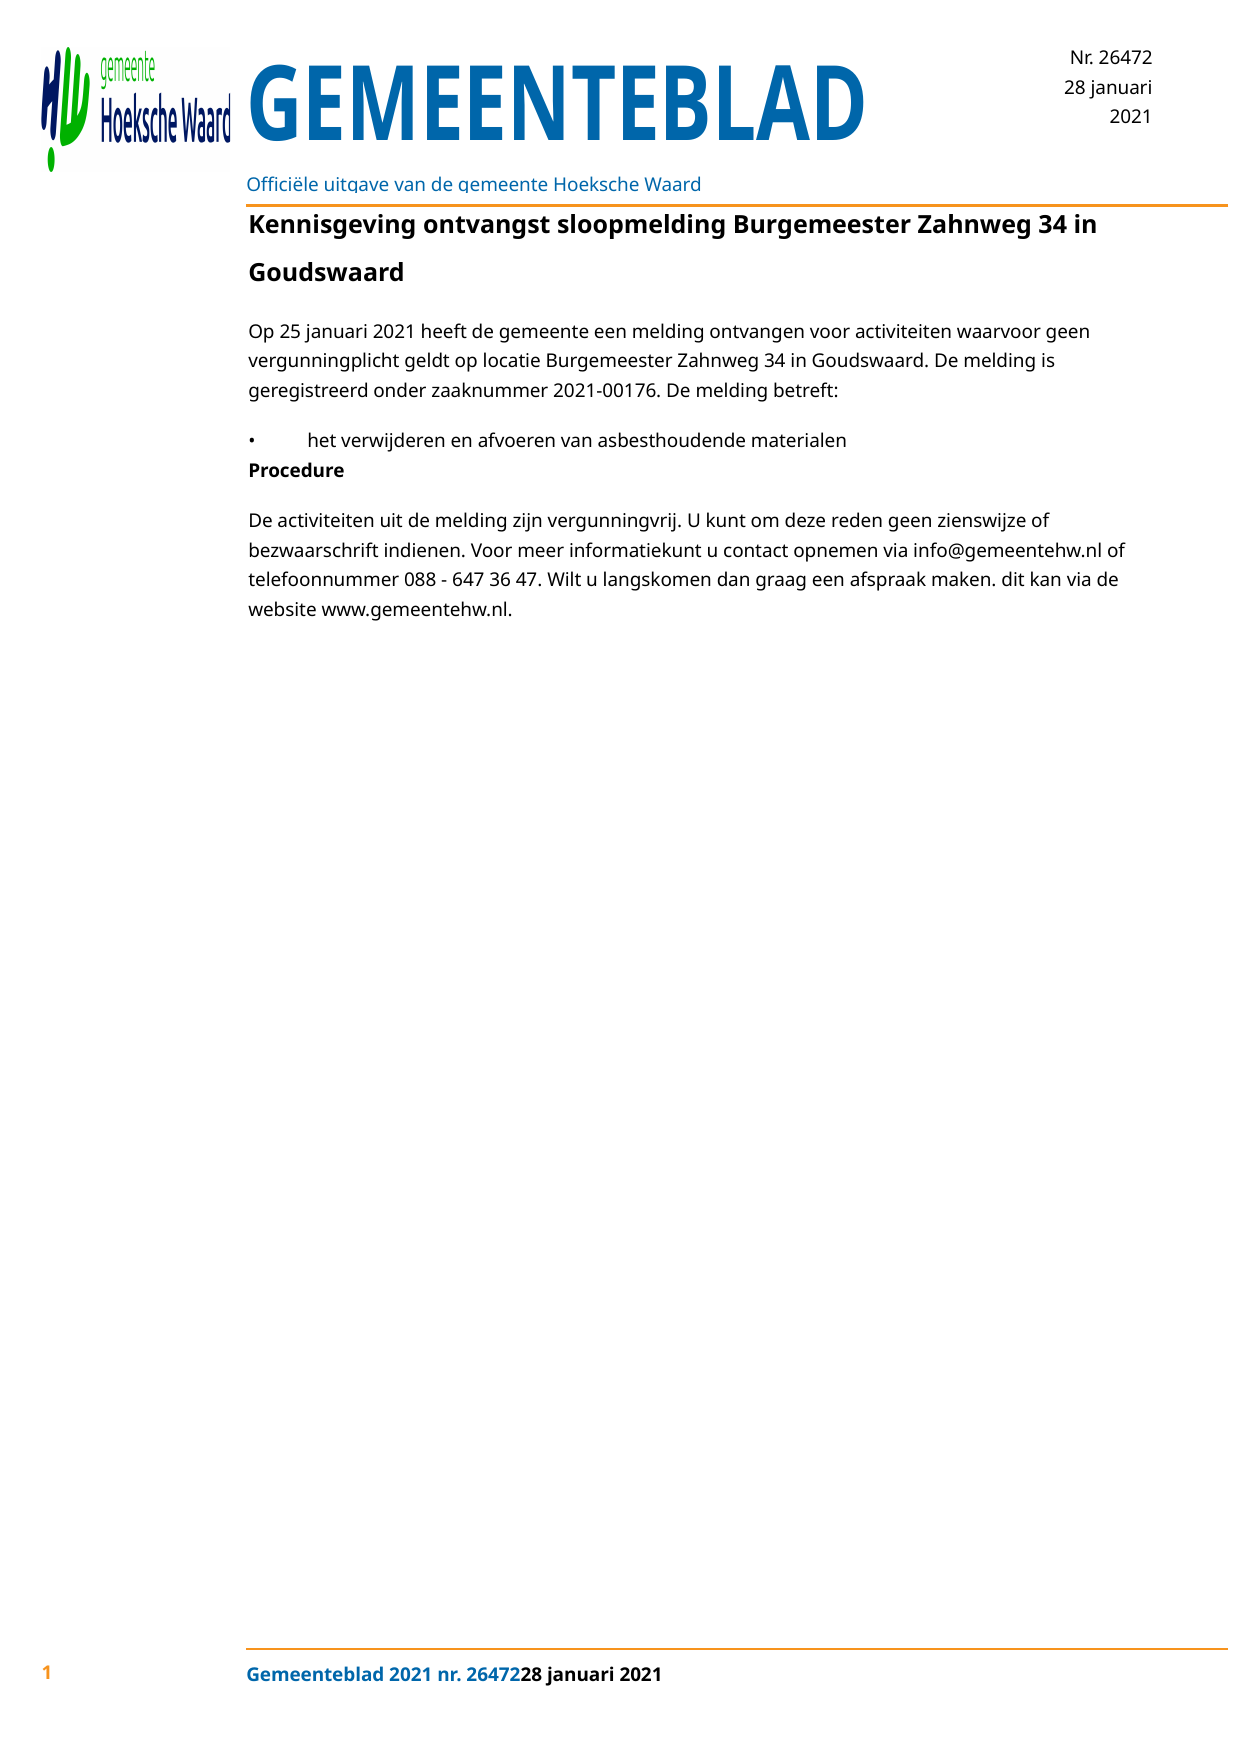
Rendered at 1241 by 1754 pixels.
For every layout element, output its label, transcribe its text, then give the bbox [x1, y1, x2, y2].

text De activiteiten uit de melding zijn vergunningvrij. U kunt om deze reden geen zienswijze of bezwaarschrift indienen. Voor meer informatiekunt u contact opnemen via info@gemeentehw.nl of telefoonnummer 088 - 647 36 47. Wilt u langskomen dan graag een afspraak maken. dit kan via de website www.gemeentehw.nl. [248, 507, 1152, 622]
text Op 25 januari 2021 heeft de gemeente een melding ontvangen voor activiteiten waarvoor geen vergunningplicht geldt op locatie Burgemeester Zahnweg 34 in Goudswaard. De melding is geregistreerd onder zaaknummer 2021-00176. De melding betreft: [248, 318, 1152, 403]
text Kennisgeving ontvangst sloopmelding Burgemeester Zahnweg 34 in Goudswaard [248, 207, 1152, 288]
text Procedure [248, 457, 1152, 483]
picture [41, 47, 231, 172]
list het verwijderen en afvoeren van asbesthoudende materialen [248, 427, 1152, 453]
